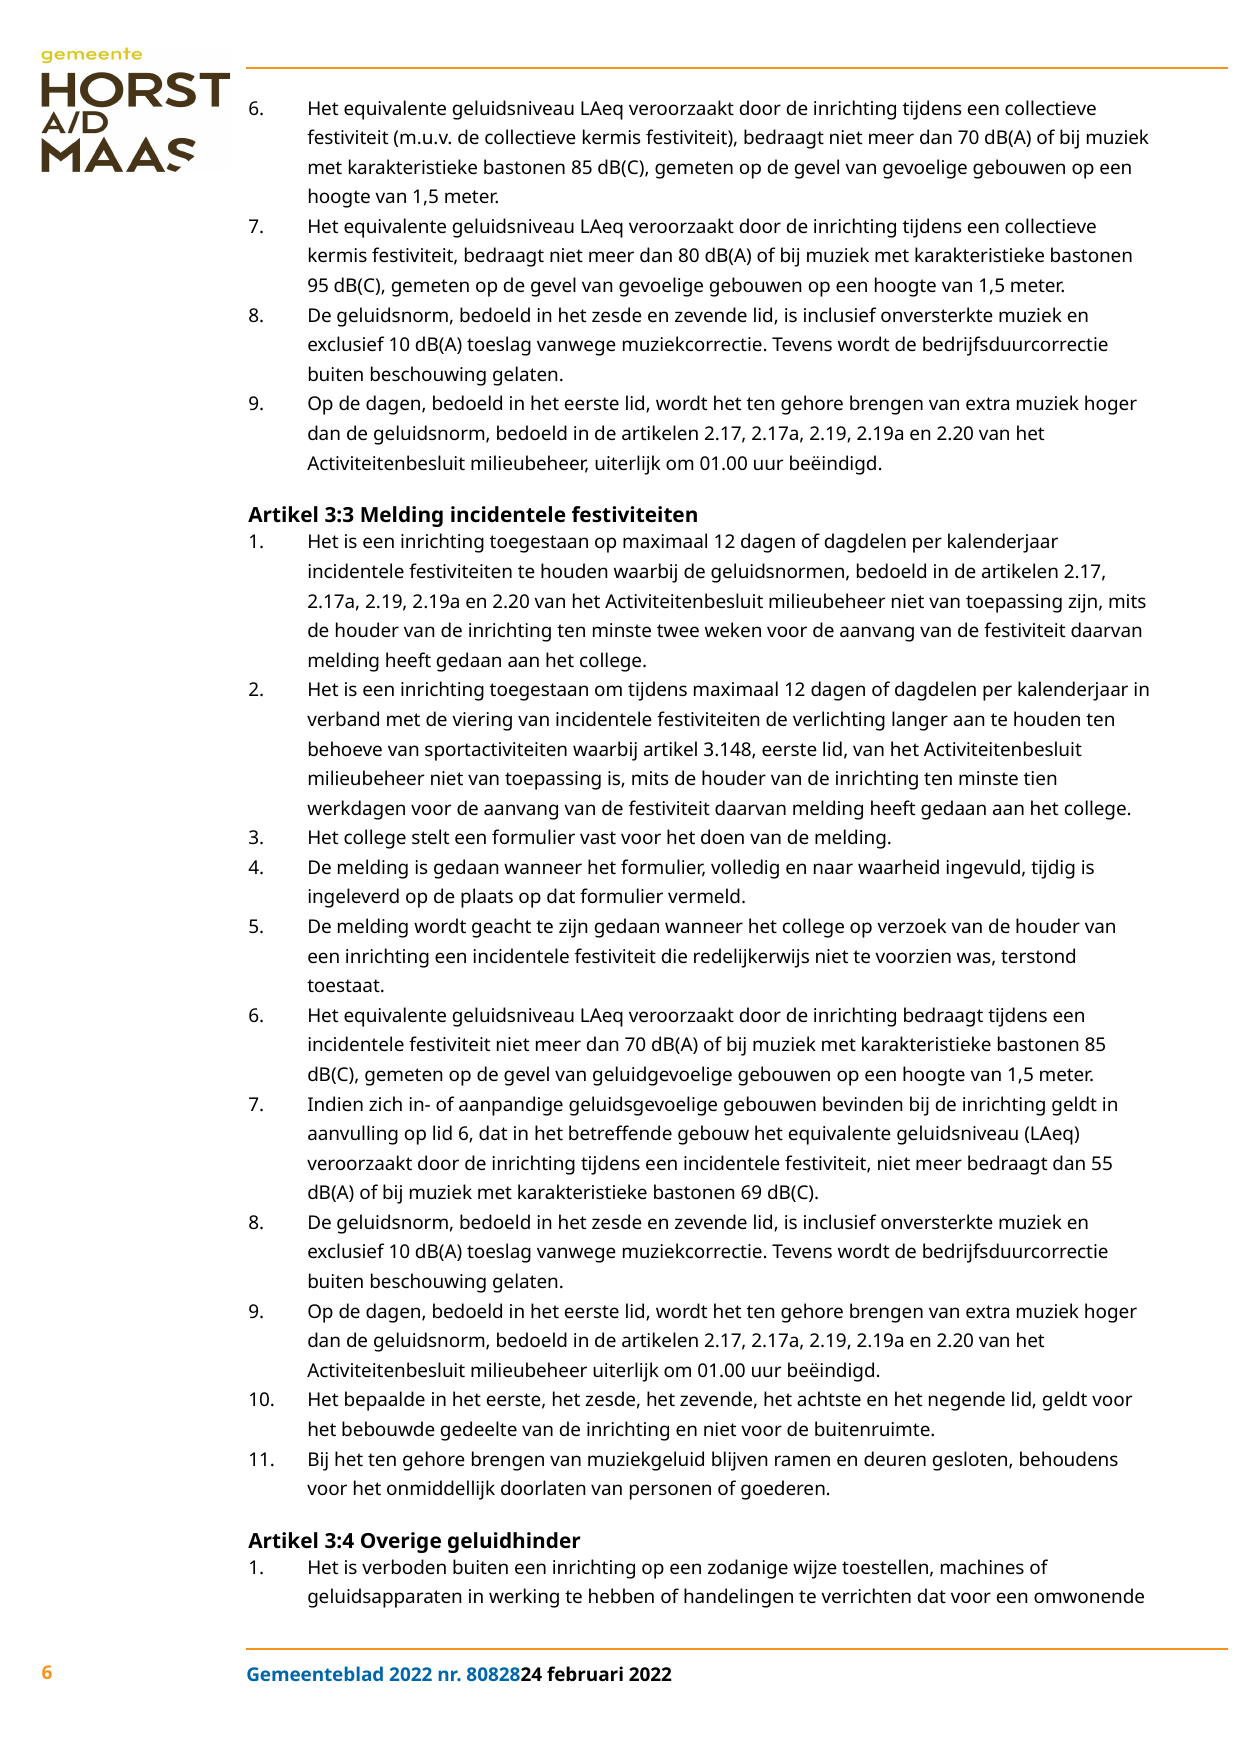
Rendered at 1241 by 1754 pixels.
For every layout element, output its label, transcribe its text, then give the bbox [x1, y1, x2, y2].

list De geluidsnorm, bedoeld in het zesde en zevende lid, is inclusief onversterkte muziek en exclusief 10 dB(A) toeslag vanwege muziekcorrectie. Tevens wordt de bedrijfsduurcorrectie buiten beschouwing gelaten. [248, 1209, 1152, 1294]
text Artikel 3:4 Overige geluidhinder [248, 1526, 1152, 1554]
list De melding is gedaan wanneer het formulier, volledig en naar waarheid ingevuld, tijdig is ingeleverd op de plaats op dat formulier vermeld. [248, 854, 1152, 909]
list Het college stelt een formulier vast voor het doen van de melding. [248, 824, 1152, 850]
list De melding wordt geacht te zijn gedaan wanneer het college op verzoek van de houder van een inrichting een incidentele festiviteit die redelijkerwijs niet te voorzien was, terstond toestaat. [248, 913, 1152, 998]
list Het is een inrichting toegestaan op maximaal 12 dagen of dagdelen per kalenderjaar incidentele festiviteiten te houden waarbij de geluidsnormen, bedoeld in de artikelen 2.17, 2.17a, 2.19, 2.19a en 2.20 van het Activiteitenbesluit milieubeheer niet van toepassing zijn, mits de houder van de inrichting ten minste twee weken voor de aanvang van de festiviteit daarvan melding heeft gedaan aan het college. [248, 529, 1152, 673]
list Op de dagen, bedoeld in het eerste lid, wordt het ten gehore brengen van extra muziek hoger dan de geluidsnorm, bedoeld in de artikelen 2.17, 2.17a, 2.19, 2.19a en 2.20 van het Activiteitenbesluit milieubeheer uiterlijk om 01.00 uur beëindigd. [248, 1298, 1152, 1383]
list Indien zich in- of aanpandige geluidsgevoelige gebouwen bevinden bij de inrichting geldt in aanvulling op lid 6, dat in het betreffende gebouw het equivalente geluidsniveau (LAeq) veroorzaakt door de inrichting tijdens een incidentele festiviteit, niet meer bedraagt dan 55 dB(A) of bij muziek met karakteristieke bastonen 69 dB(C). [248, 1091, 1152, 1205]
list Het equivalente geluidsniveau LAeq veroorzaakt door de inrichting tijdens een collectieve festiviteit (m.u.v. de collectieve kermis festiviteit), bedraagt niet meer dan 70 dB(A) of bij muziek met karakteristieke bastonen 85 dB(C), gemeten op de gevel van gevoelige gebouwen op een hoogte van 1,5 meter. [248, 95, 1152, 209]
list Het is verboden buiten een inrichting op een zodanige wijze toestellen, machines of geluidsapparaten in werking te hebben of handelingen te verrichten dat voor een omwonende [248, 1554, 1152, 1609]
list Het equivalente geluidsniveau LAeq veroorzaakt door de inrichting tijdens een collectieve kermis festiviteit, bedraagt niet meer dan 80 dB(A) of bij muziek met karakteristieke bastonen 95 dB(C), gemeten op de gevel van gevoelige gebouwen op een hoogte van 1,5 meter. [248, 213, 1152, 298]
list Het bepaalde in het eerste, het zesde, het zevende, het achtste en het negende lid, geldt voor het bebouwde gedeelte van de inrichting en niet voor de buitenruimte. [248, 1387, 1152, 1442]
text Artikel 3:3 Melding incidentele festiviteiten [248, 500, 1152, 529]
list De geluidsnorm, bedoeld in het zesde en zevende lid, is inclusief onversterkte muziek en exclusief 10 dB(A) toeslag vanwege muziekcorrectie. Tevens wordt de bedrijfsduurcorrectie buiten beschouwing gelaten. [248, 302, 1152, 387]
list Het is een inrichting toegestaan om tijdens maximaal 12 dagen of dagdelen per kalenderjaar in verband met de viering van incidentele festiviteiten de verlichting langer aan te houden ten behoeve van sportactiviteiten waarbij artikel 3.148, eerste lid, van het Activiteitenbesluit milieubeheer niet van toepassing is, mits de houder van de inrichting ten minste tien werkdagen voor de aanvang van de festiviteit daarvan melding heeft gedaan aan het college. [248, 677, 1152, 821]
list Op de dagen, bedoeld in het eerste lid, wordt het ten gehore brengen van extra muziek hoger dan de geluidsnorm, bedoeld in de artikelen 2.17, 2.17a, 2.19, 2.19a en 2.20 van het Activiteitenbesluit milieubeheer, uiterlijk om 01.00 uur beëindigd. [248, 391, 1152, 476]
list Het equivalente geluidsniveau LAeq veroorzaakt door de inrichting bedraagt tijdens een incidentele festiviteit niet meer dan 70 dB(A) of bij muziek met karakteristieke bastonen 85 dB(C), gemeten op de gevel van geluidgevoelige gebouwen op een hoogte van 1,5 meter. [248, 1002, 1152, 1087]
picture [41, 47, 231, 172]
list Bij het ten gehore brengen van muziekgeluid blijven ramen en deuren gesloten, behoudens voor het onmiddellijk doorlaten van personen of goederen. [248, 1446, 1152, 1501]
